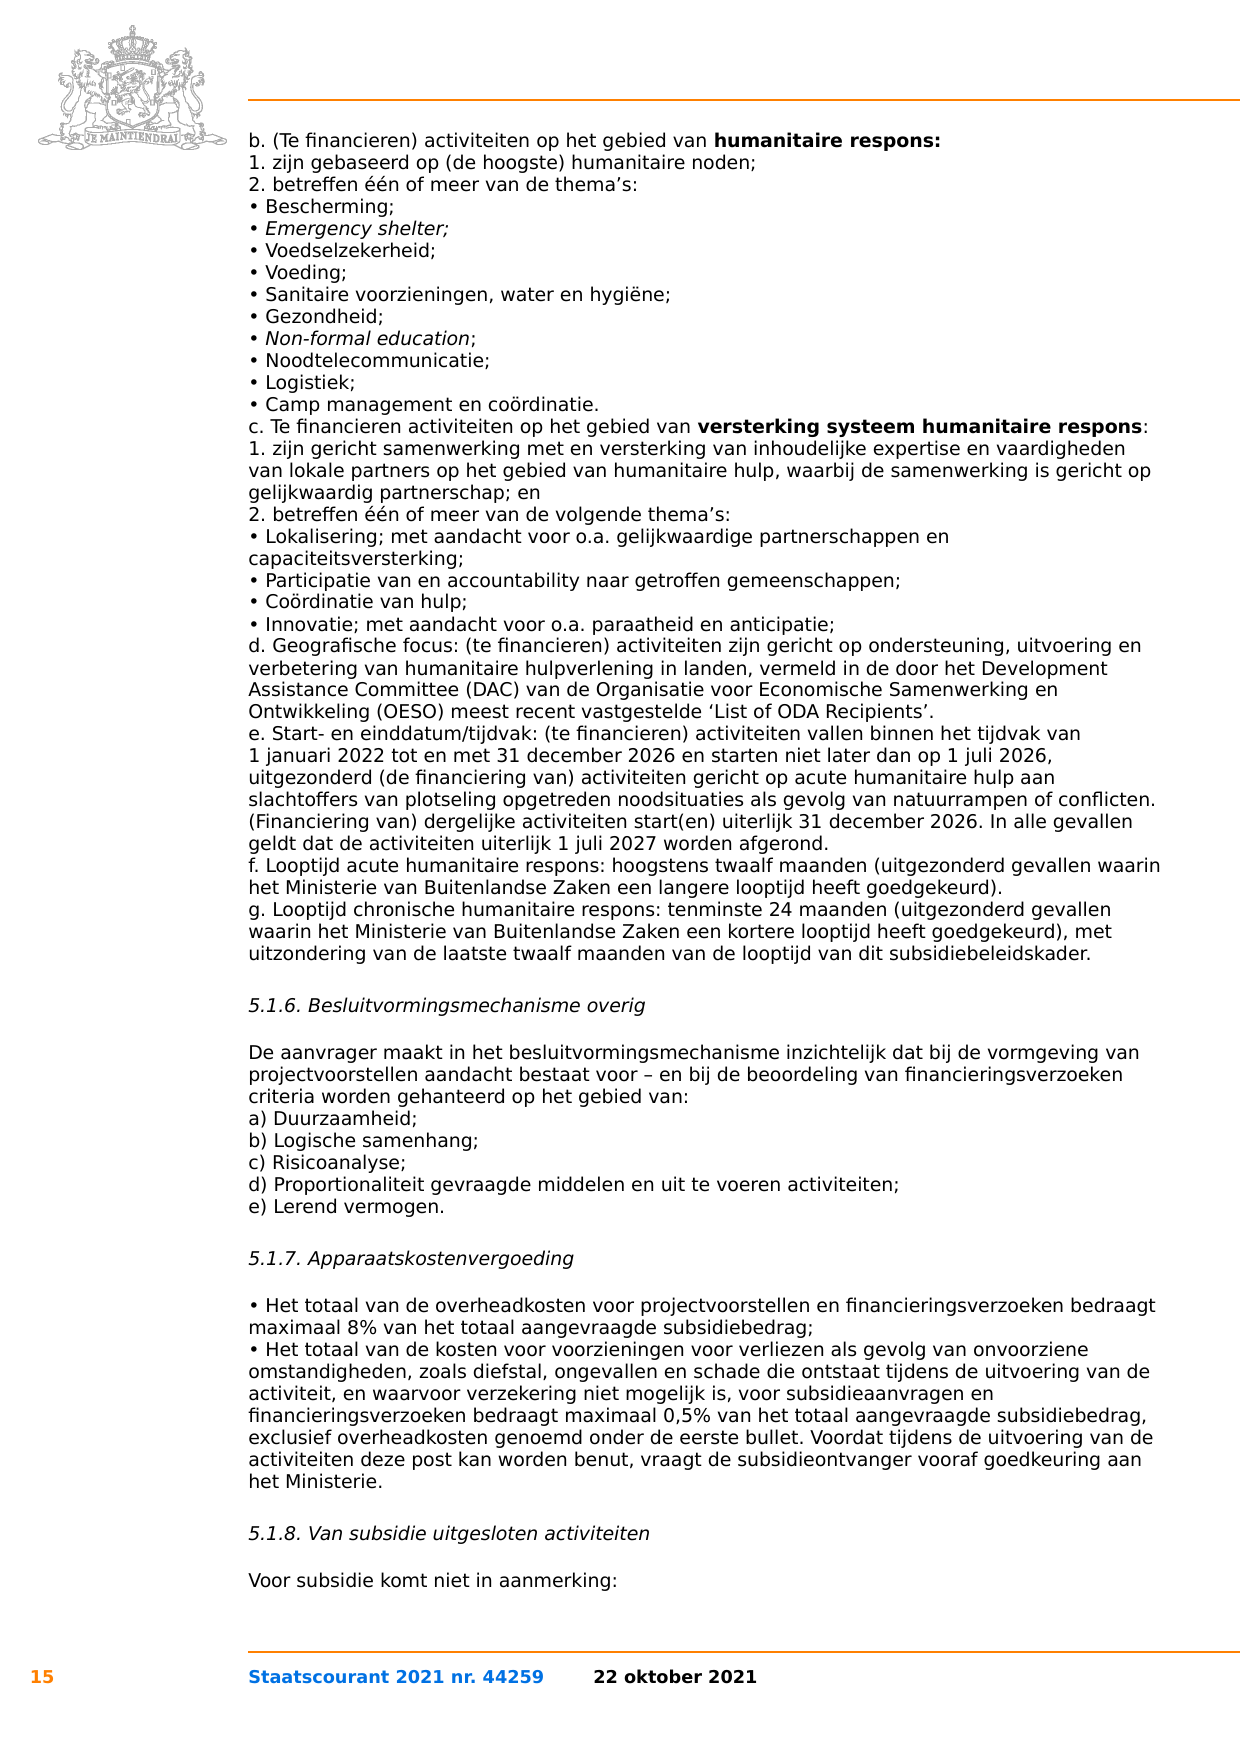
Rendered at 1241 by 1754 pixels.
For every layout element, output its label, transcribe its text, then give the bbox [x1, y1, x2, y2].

text • Coördinatie van hulp; [248, 591, 1163, 613]
text e) Lerend vermogen. [248, 1196, 1163, 1218]
text • Voeding; [248, 262, 1163, 284]
text f. Looptijd acute humanitaire respons: hoogstens twaalf maanden (uitgezonderd gevallen waarin het Ministerie van Buitenlandse Zaken een langere looptijd heeft goedgekeurd). [248, 855, 1163, 899]
text • Camp management en coördinatie. [248, 394, 1163, 416]
text • Innovatie; met aandacht voor o.a. paraatheid en anticipatie; [248, 613, 1163, 635]
text • Non-formal education; [248, 328, 1163, 350]
text c. Te financieren activiteiten op het gebied van versterking systeem humanitaire respons: [248, 416, 1163, 438]
subtitle 5.1.7. Apparaatskostenvergoeding [248, 1248, 1163, 1270]
text b. (Te financieren) activiteiten op het gebied van humanitaire respons: [248, 130, 1163, 152]
text 1. zijn gericht samenwerking met en versterking van inhoudelijke expertise en vaardigheden van lokale partners op het gebied van humanitaire hulp, waarbij de samenwerking is gericht op gelijkwaardig partnerschap; en [248, 438, 1163, 503]
text 2. betreffen één of meer van de thema’s: [248, 174, 1163, 196]
text d. Geografische focus: (te financieren) activiteiten zijn gericht op ondersteuning, uitvoering en verbetering van humanitaire hulpverlening in landen, vermeld in de door het Development Assistance Committee (DAC) van de Organisatie voor Economische Samenwerking en Ontwikkeling (OESO) meest recent vastgestelde ‘List of ODA Recipients’. [248, 635, 1163, 723]
subtitle 5.1.8. Van subsidie uitgesloten activiteiten [248, 1523, 1163, 1545]
text e. Start- en einddatum/tijdvak: (te financieren) activiteiten vallen binnen het tijdvak van 1 januari 2022 tot en met 31 december 2026 en starten niet later dan op 1 juli 2026, uitgezonderd (de financiering van) activiteiten gericht op acute humanitaire hulp aan slachtoffers van plotseling opgetreden noodsituaties als gevolg van natuurrampen of conflicten. (Financiering van) dergelijke activiteiten start(en) uiterlijk 31 december 2026. In alle gevallen geldt dat de activiteiten uiterlijk 1 juli 2027 worden afgerond. [248, 723, 1163, 855]
text • Noodtelecommunicatie; [248, 350, 1163, 372]
text De aanvrager maakt in het besluitvormingsmechanisme inzichtelijk dat bij de vormgeving van projectvoorstellen aandacht bestaat voor – en bij de beoordeling van financieringsverzoeken criteria worden gehanteerd op het gebied van: [248, 1042, 1163, 1108]
text • Emergency shelter; [248, 218, 1163, 240]
text • Gezondheid; [248, 306, 1163, 328]
text c) Risicoanalyse; [248, 1152, 1163, 1174]
text • Sanitaire voorzieningen, water en hygiëne; [248, 284, 1163, 306]
text g. Looptijd chronische humanitaire respons: tenminste 24 maanden (uitgezonderd gevallen waarin het Ministerie van Buitenlandse Zaken een kortere looptijd heeft goedgekeurd), met uitzondering van de laatste twaalf maanden van de looptijd van dit subsidiebeleidskader. [248, 899, 1163, 965]
text a) Duurzaamheid; [248, 1108, 1163, 1130]
subtitle 5.1.6. Besluitvormingsmechanisme overig [248, 995, 1163, 1017]
text • Lokalisering; met aandacht voor o.a. gelijkwaardige partnerschappen en capaciteitsversterking; [248, 526, 1163, 569]
text • Het totaal van de overheadkosten voor projectvoorstellen en financieringsverzoeken bedraagt maximaal 8% van het totaal aangevraagde subsidiebedrag; [248, 1295, 1163, 1339]
picture [38, 25, 227, 150]
text d) Proportionaliteit gevraagde middelen en uit te voeren activiteiten; [248, 1174, 1163, 1196]
text • Logistiek; [248, 372, 1163, 394]
text • Het totaal van de kosten voor voorzieningen voor verliezen als gevolg van onvoorziene omstandigheden, zoals diefstal, ongevallen en schade die ontstaat tijdens de uitvoering van de activiteit, en waarvoor verzekering niet mogelijk is, voor subsidieaanvragen en financieringsverzoeken bedraagt maximaal 0,5% van het totaal aangevraagde subsidiebedrag, exclusief overheadkosten genoemd onder de eerste bullet. Voordat tijdens de uitvoering van de activiteiten deze post kan worden benut, vraagt de subsidieontvanger vooraf goedkeuring aan het Ministerie. [248, 1339, 1163, 1493]
text 2. betreffen één of meer van de volgende thema’s: [248, 503, 1163, 526]
text • Voedselzekerheid; [248, 240, 1163, 262]
text Voor subsidie komt niet in aanmerking: [248, 1570, 1163, 1592]
text b) Logische samenhang; [248, 1130, 1163, 1152]
text • Participatie van en accountability naar getroffen gemeenschappen; [248, 569, 1163, 591]
text • Bescherming; [248, 196, 1163, 218]
text 1. zijn gebaseerd op (de hoogste) humanitaire noden; [248, 152, 1163, 174]
